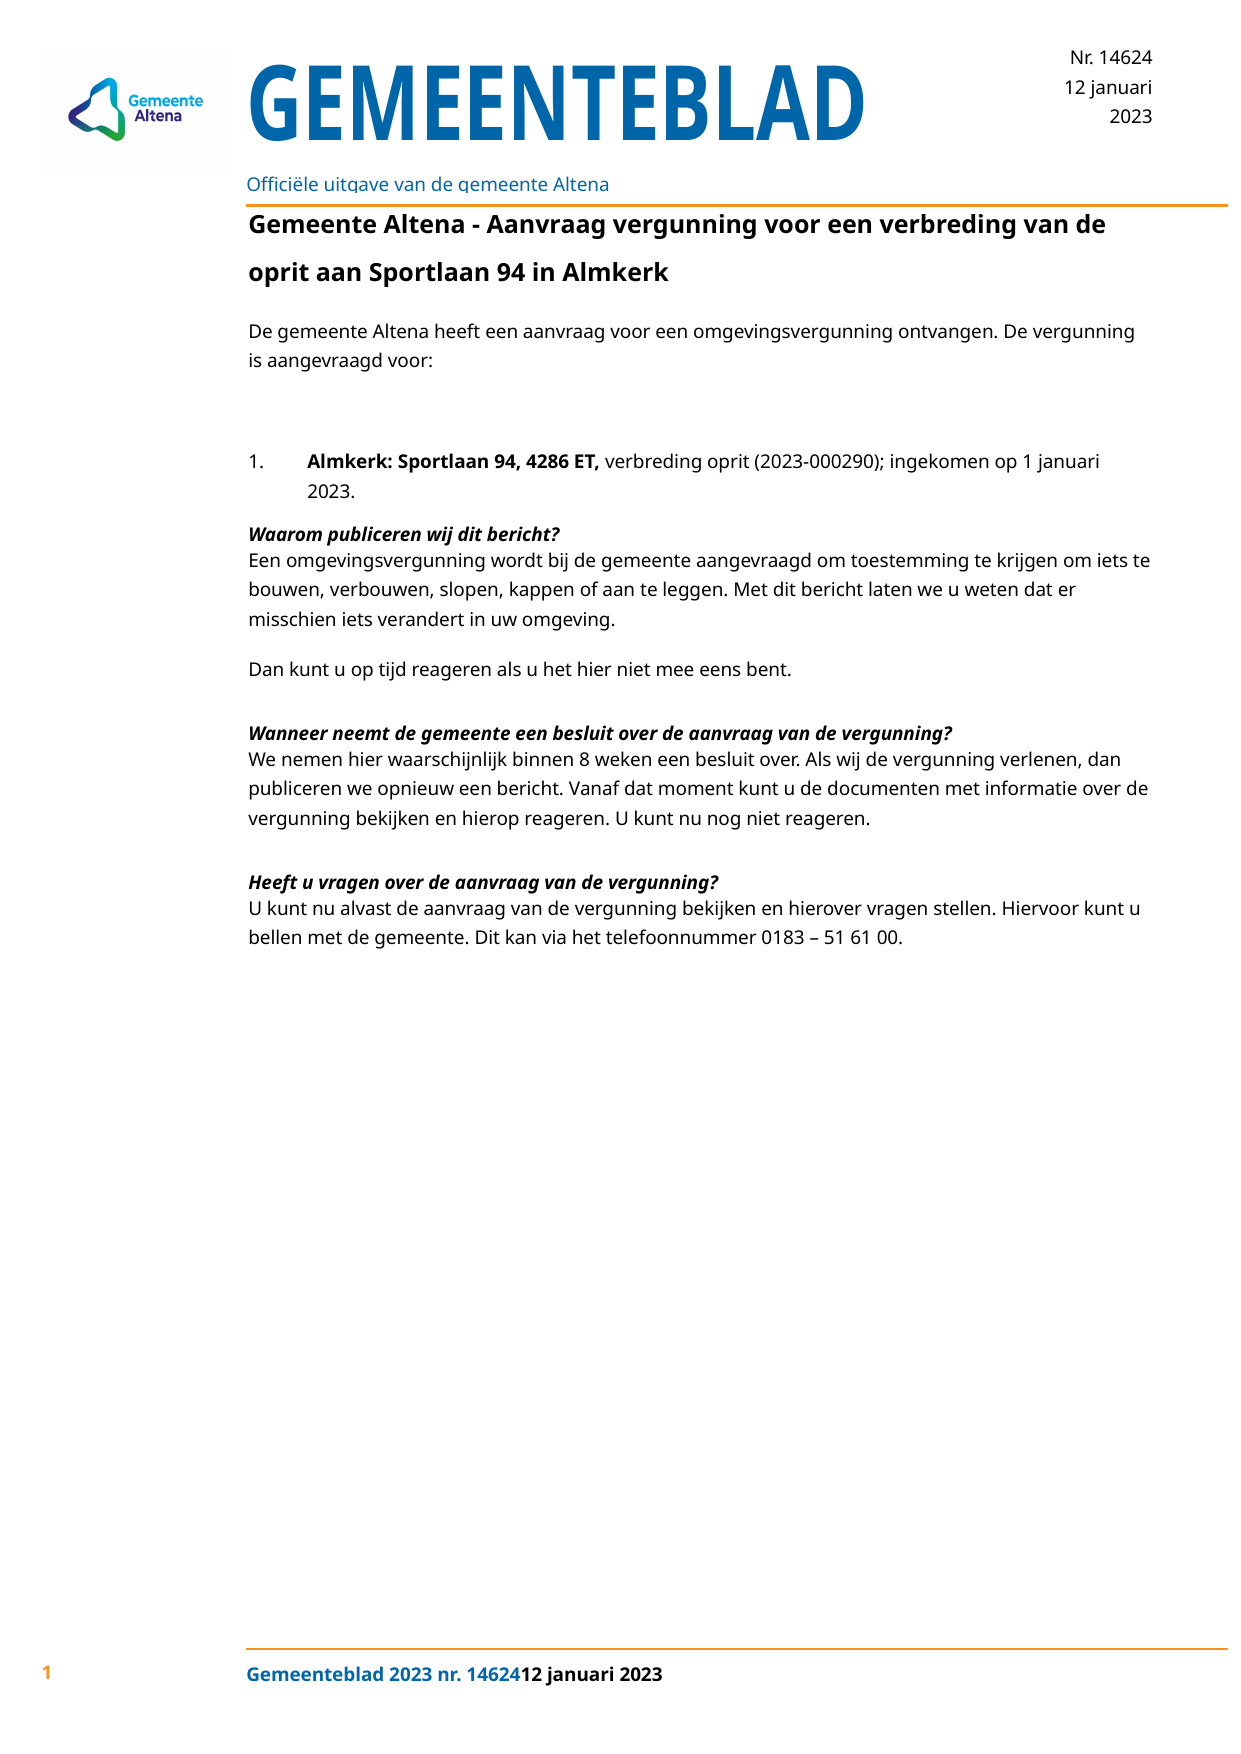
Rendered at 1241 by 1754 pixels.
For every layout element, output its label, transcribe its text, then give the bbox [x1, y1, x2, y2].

picture [41, 47, 231, 172]
list Almkerk: Sportlaan 94, 4286 ET, verbreding oprit (2023-000290); ingekomen op 1 januari 2023. [248, 448, 1152, 504]
text Wanneer neemt de gemeente een besluit over de aanvraag van de vergunning? [248, 720, 1152, 746]
text Gemeente Altena - Aanvraag vergunning voor een verbreding van de oprit aan Sportlaan 94 in Almkerk [248, 207, 1152, 288]
text Heeft u vragen over de aanvraag van de vergunning? [248, 869, 1152, 895]
text Een omgevingsvergunning wordt bij de gemeente aangevraagd om toestemming te krijgen om iets te bouwen, verbouwen, slopen, kappen of aan te leggen. Met dit bericht laten we u weten dat er misschien iets verandert in uw omgeving. [248, 547, 1152, 632]
text U kunt nu alvast de aanvraag van de vergunning bekijken en hierover vragen stellen. Hiervoor kunt u bellen met de gemeente. Dit kan via het telefoonnummer 0183 – 51 61 00. [248, 895, 1152, 950]
text We nemen hier waarschijnlijk binnen 8 weken een besluit over. Als wij de vergunning verlenen, dan publiceren we opnieuw een bericht. Vanaf dat moment kunt u de documenten met informatie over de vergunning bekijken en hierop reageren. U kunt nu nog niet reageren. [248, 746, 1152, 831]
text De gemeente Altena heeft een aanvraag voor een omgevingsvergunning ontvangen. De vergunning is aangevraagd voor: [248, 318, 1152, 373]
text Waarom publiceren wij dit bericht? [248, 521, 1152, 547]
text Dan kunt u op tijd reageren als u het hier niet mee eens bent. [248, 656, 1152, 682]
